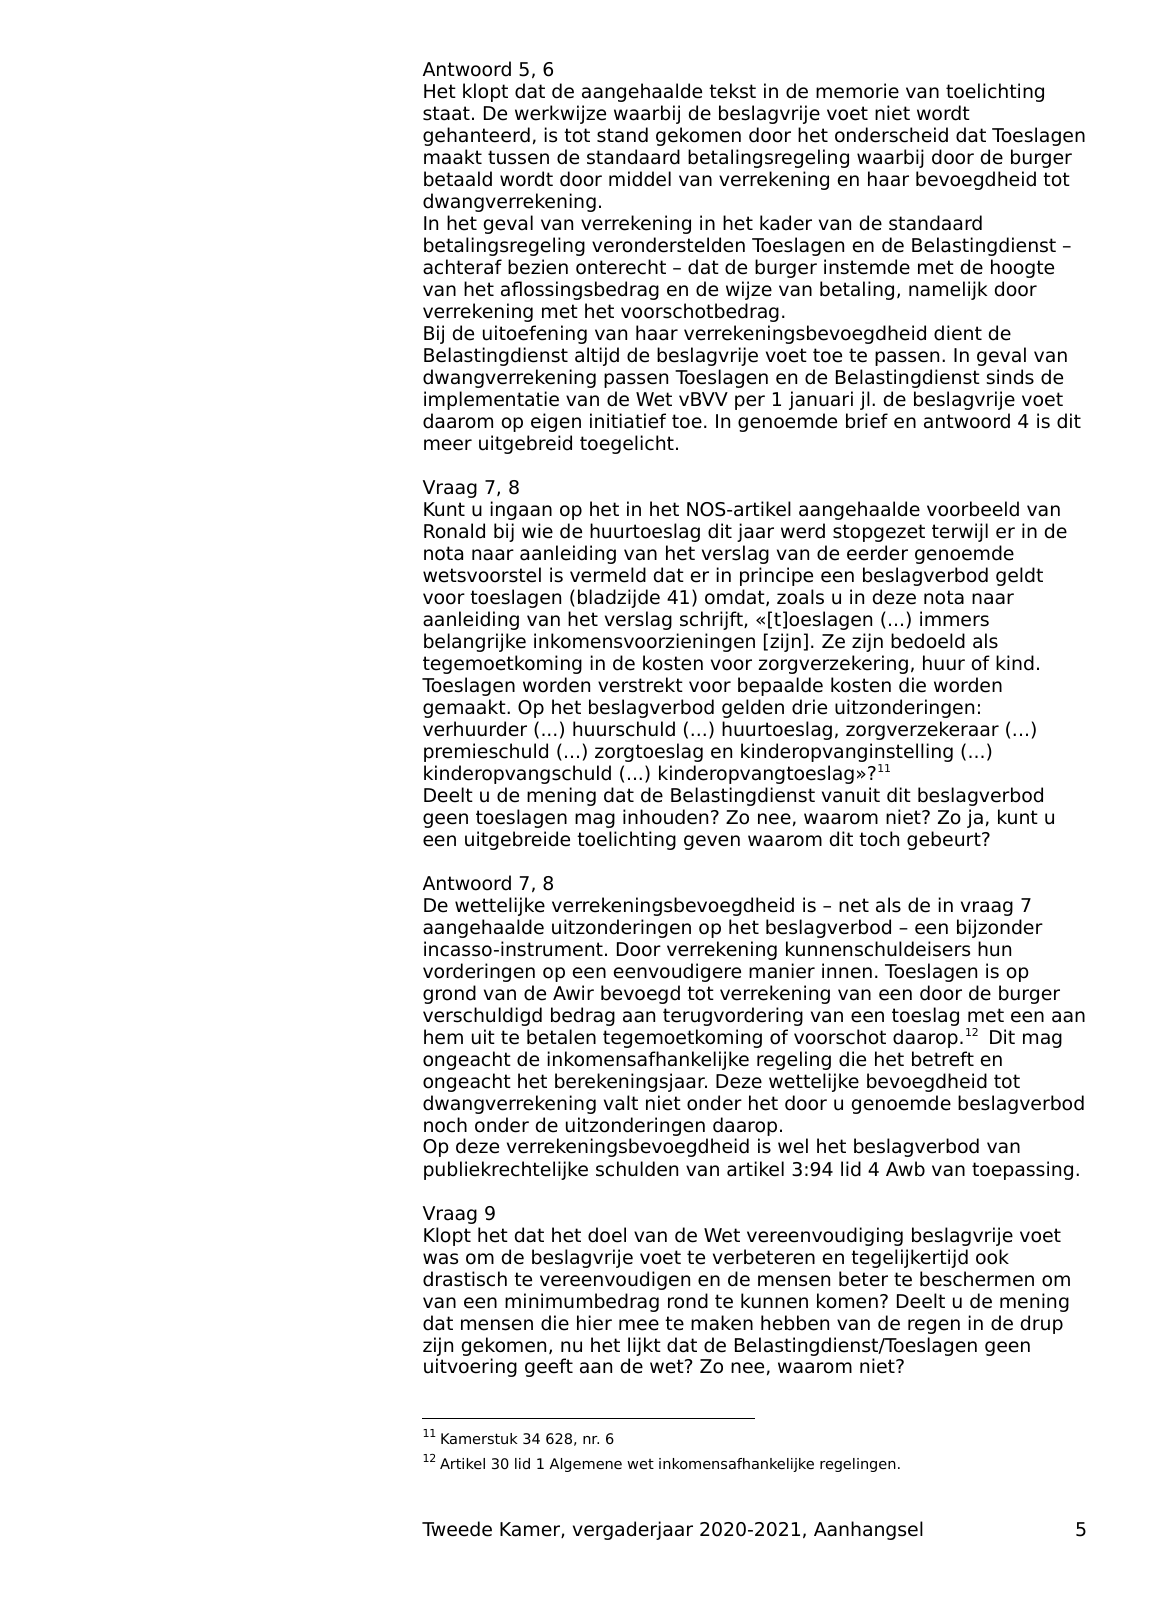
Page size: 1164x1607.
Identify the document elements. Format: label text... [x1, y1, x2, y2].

text Antwoord 7, 8 [422, 873, 1087, 895]
text Klopt het dat het doel van de Wet vereenvoudiging beslagvrije voet was om de beslagvrije voet te verbeteren en tegelijkertijd ook drastisch te vereenvoudigen en de mensen beter te beschermen om van een minimumbedrag rond te kunnen komen? Deelt u de mening dat mensen die hier mee te maken hebben van de regen in de drup zijn gekomen, nu het lijkt dat de Belastingdienst/Toeslagen geen uitvoering geeft aan de wet? Zo nee, waarom niet? [422, 1224, 1087, 1378]
text Het klopt dat de aangehaalde tekst in de memorie van toelichting staat. De werkwijze waarbij de beslagvrije voet niet wordt gehanteerd, is tot stand gekomen door het onderscheid dat Toeslagen maakt tussen de standaard betalingsregeling waarbij door de burger betaald wordt door middel van verrekening en haar bevoegdheid tot dwangverrekening. [422, 81, 1087, 213]
text Kamerstuk 34 628, nr. 6 [422, 1427, 1087, 1449]
text Antwoord 5, 6 [422, 59, 1087, 81]
text Op deze verrekeningsbevoegdheid is wel het beslagverbod van publiekrechtelijke schulden van artikel 3:94 lid 4 Awb van toepassing. [422, 1136, 1087, 1180]
text Bij de uitoefening van haar verrekeningsbevoegdheid dient de Belastingdienst altijd de beslagvrije voet toe te passen. In geval van dwangverrekening passen Toeslagen en de Belastingdienst sinds de implementatie van de Wet vBVV per 1 januari jl. de beslagvrije voet daarom op eigen initiatief toe. In genoemde brief en antwoord 4 is dit meer uitgebreid toegelicht. [422, 323, 1087, 455]
text De wettelijke verrekeningsbevoegdheid is – net als de in vraag 7 aangehaalde uitzonderingen op het beslagverbod – een bijzonder incasso-instrument. Door verrekening kunnenschuldeisers hun vorderingen op een eenvoudigere manier innen. Toeslagen is op grond van de Awir bevoegd tot verrekening van een door de burger verschuldigd bedrag aan terugvordering van een toeslag met een aan hem uit te betalen tegemoetkoming of voorschot daarop. Dit mag ongeacht de inkomensafhankelijke regeling die het betreft en ongeacht het berekeningsjaar. Deze wettelijke bevoegdheid tot dwangverrekening valt niet onder het door u genoemde beslagverbod noch onder de uitzonderingen daarop. [422, 895, 1087, 1136]
text Vraag 7, 8 [422, 477, 1087, 499]
text Kunt u ingaan op het in het NOS-artikel aangehaalde voorbeeld van Ronald bij wie de huurtoeslag dit jaar werd stopgezet terwijl er in de nota naar aanleiding van het verslag van de eerder genoemde wetsvoorstel is vermeld dat er in principe een beslagverbod geldt voor toeslagen (bladzijde 41) omdat, zoals u in deze nota naar aanleiding van het verslag schrijft, «[t]oeslagen (...) immers belangrijke inkomensvoorzieningen [zijn]. Ze zijn bedoeld als tegemoetkoming in de kosten voor zorgverzekering, huur of kind. Toeslagen worden verstrekt voor bepaalde kosten die worden gemaakt. Op het beslagverbod gelden drie uitzonderingen: verhuurder (...) huurschuld (...) huurtoeslag, zorgverzekeraar (...) premieschuld (...) zorgtoeslag en kinderopvanginstelling (...) kinderopvangschuld (...) kinderopvangtoeslag»? [422, 499, 1087, 784]
text In het geval van verrekening in het kader van de standaard betalingsregeling veronderstelden Toeslagen en de Belastingdienst – achteraf bezien onterecht – dat de burger instemde met de hoogte van het aflossingsbedrag en de wijze van betaling, namelijk door verrekening met het voorschotbedrag. [422, 213, 1087, 323]
text Vraag 9 [422, 1203, 1087, 1224]
text Deelt u de mening dat de Belastingdienst vanuit dit beslagverbod geen toeslagen mag inhouden? Zo nee, waarom niet? Zo ja, kunt u een uitgebreide toelichting geven waarom dit toch gebeurt? [422, 784, 1087, 851]
text Artikel 30 lid 1 Algemene wet inkomensafhankelijke regelingen. [422, 1452, 1087, 1474]
